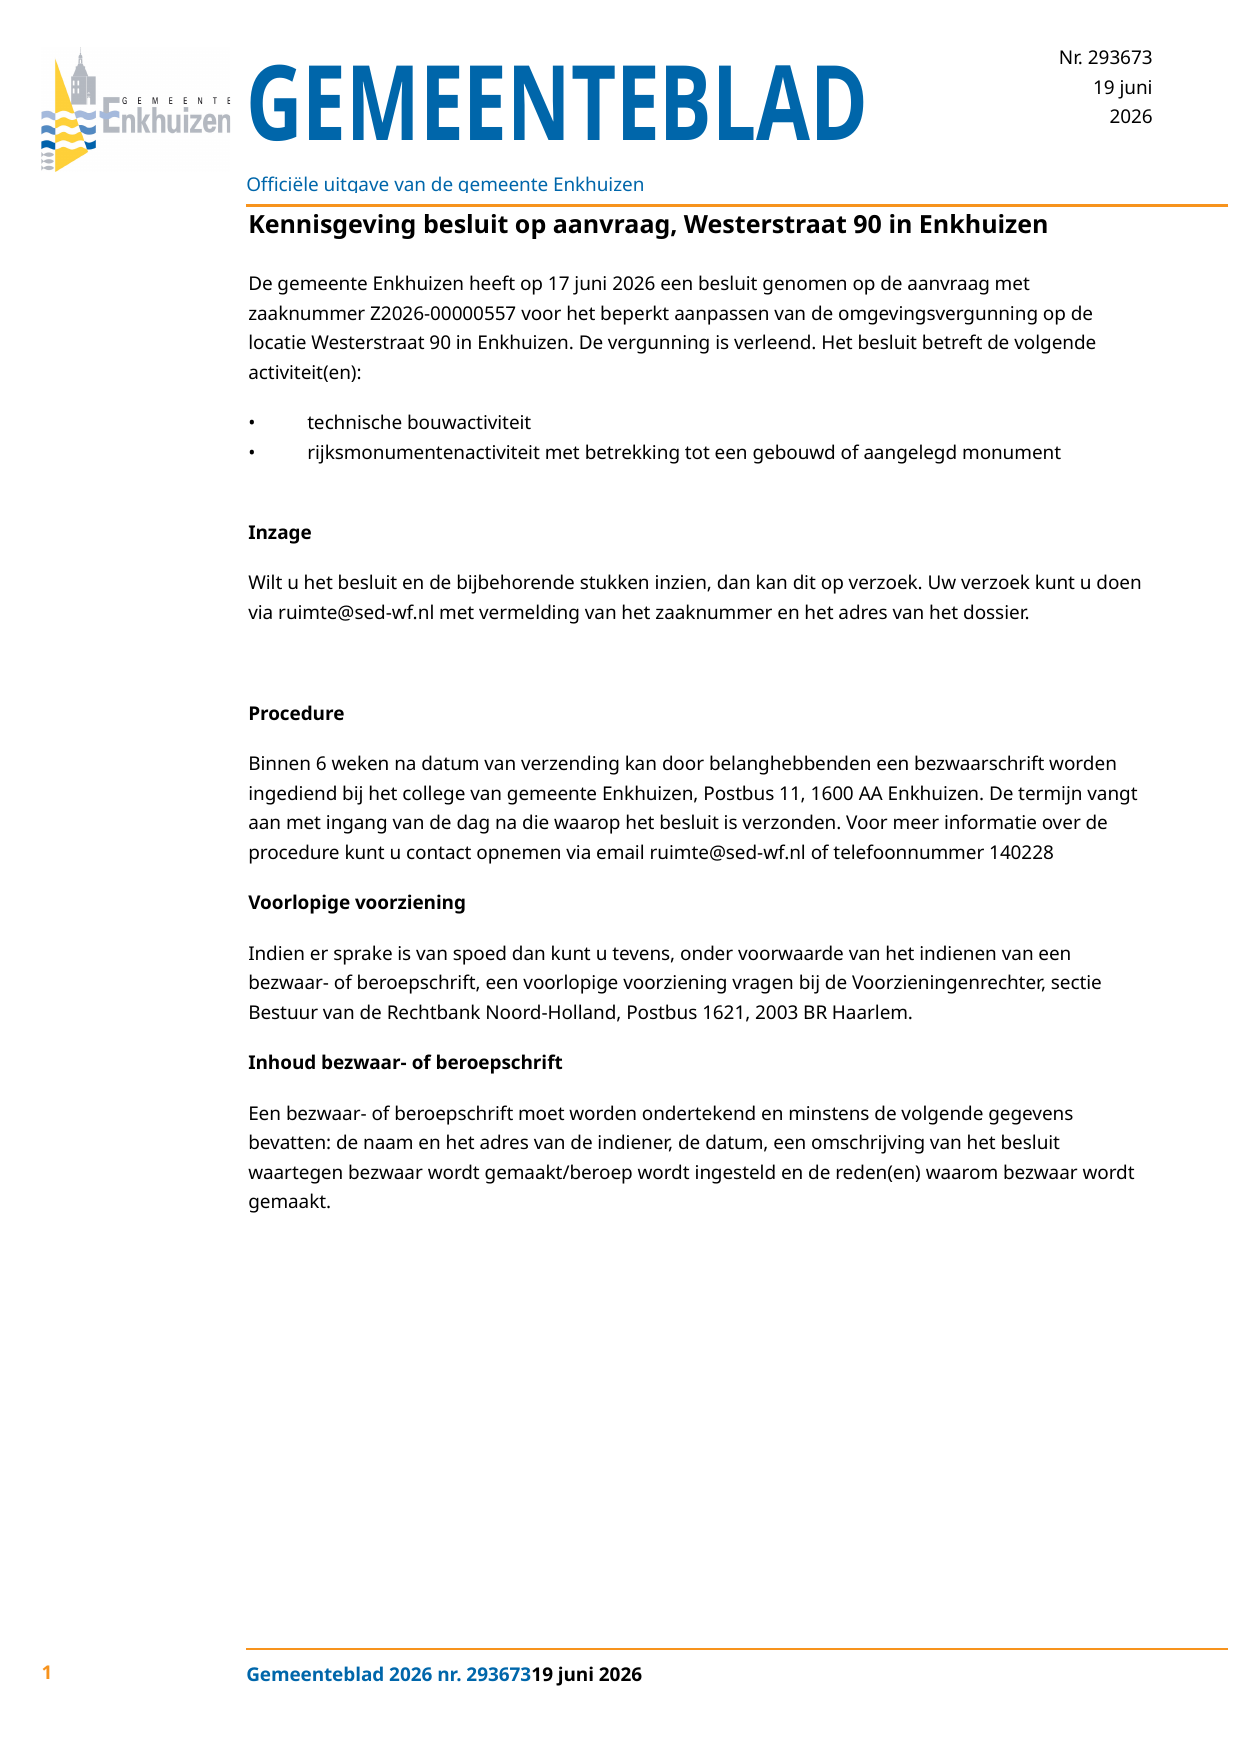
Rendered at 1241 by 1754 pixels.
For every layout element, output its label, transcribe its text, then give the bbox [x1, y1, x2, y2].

text Inzage [248, 519, 1152, 545]
text Wilt u het besluit en de bijbehorende stukken inzien, dan kan dit op verzoek. Uw verzoek kunt u doen via ruimte@sed-wf.nl met vermelding van het zaaknummer en het adres van het dossier. [248, 569, 1152, 625]
text Inhoud bezwaar- of beroepschrift [248, 1049, 1152, 1075]
text Kennisgeving besluit op aanvraag, Westerstraat 90 in Enkhuizen [248, 207, 1152, 241]
text Een bezwaar- of beroepschrift moet worden ondertekend en minstens de volgende gegevens bevatten: de naam en het adres van de indiener, de datum, een omschrijving van het besluit waartegen bezwaar wordt gemaakt/beroep wordt ingesteld en de reden(en) waarom bezwaar wordt gemaakt. [248, 1100, 1152, 1214]
text Binnen 6 weken na datum van verzending kan door belanghebbenden een bezwaarschrift worden ingediend bij het college van gemeente Enkhuizen, Postbus 11, 1600 AA Enkhuizen. De termijn vangt aan met ingang van de dag na die waarop het besluit is verzonden. Voor meer informatie over de procedure kunt u contact opnemen via email ruimte@sed-wf.nl of telefoonnummer 140228 [248, 750, 1152, 865]
picture [41, 47, 231, 172]
text Voorlopige voorziening [248, 889, 1152, 915]
list rijksmonumentenactiviteit met betrekking tot een gebouwd of aangelegd monument [248, 439, 1152, 465]
list technische bouwactiviteit [248, 409, 1152, 435]
text De gemeente Enkhuizen heeft op 17 juni 2026 een besluit genomen op de aanvraag met zaaknummer Z2026-00000557 voor het beperkt aanpassen van de omgevingsvergunning op de locatie Westerstraat 90 in Enkhuizen. De vergunning is verleend. Het besluit betreft de volgende activiteit(en): [248, 270, 1152, 385]
text Indien er sprake is van spoed dan kunt u tevens, onder voorwaarde van het indienen van een bezwaar- of beroepschrift, een voorlopige voorziening vragen bij de Voorzieningenrechter, sectie Bestuur van de Rechtbank Noord-Holland, Postbus 1621, 2003 BR Haarlem. [248, 940, 1152, 1025]
text Procedure [248, 700, 1152, 726]
